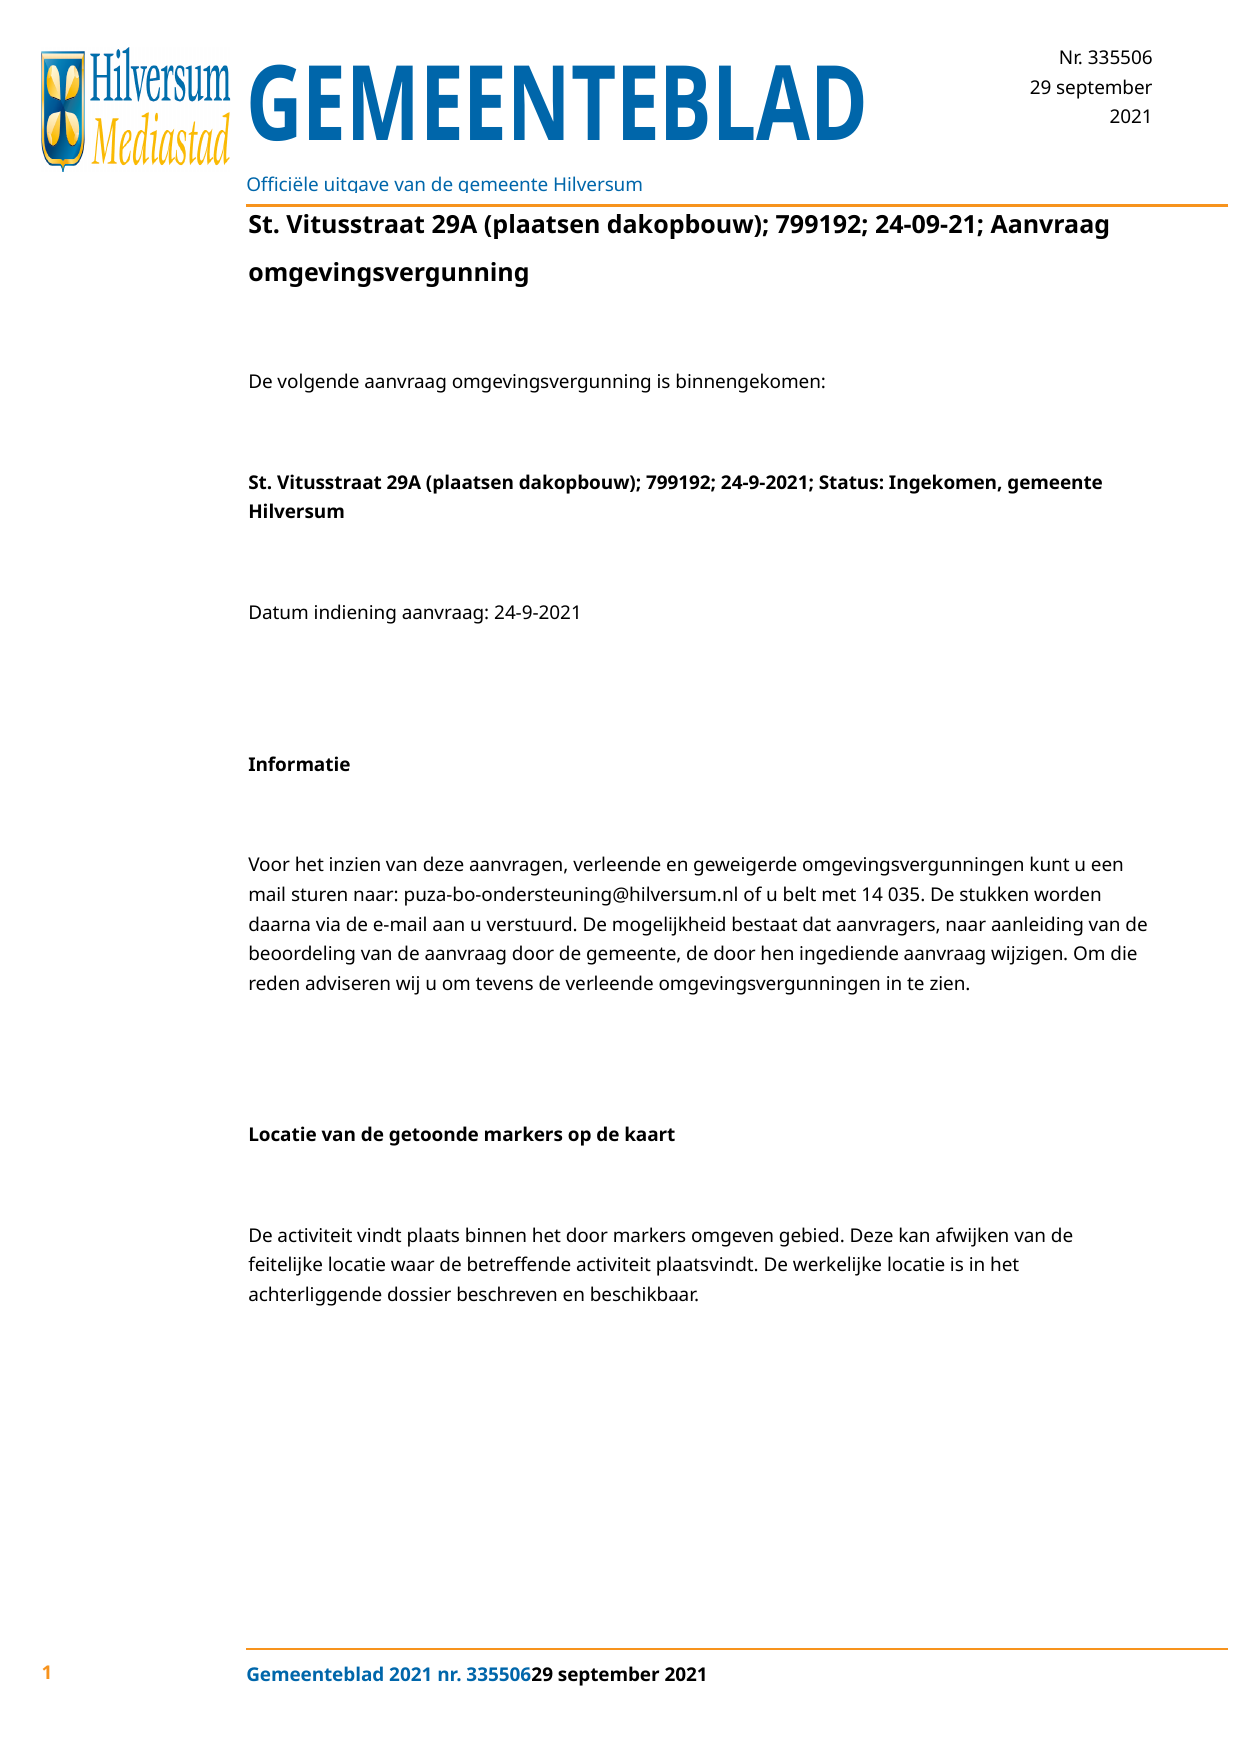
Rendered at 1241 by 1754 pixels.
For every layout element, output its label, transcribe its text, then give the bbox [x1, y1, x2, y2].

text Informatie [248, 751, 1152, 777]
text De volgende aanvraag omgevingsvergunning is binnengekomen: [248, 368, 1152, 394]
picture [41, 47, 231, 172]
text Locatie van de getoonde markers op de kaart [248, 1121, 1152, 1147]
text Datum indiening aanvraag: 24-9-2021 [248, 599, 1152, 625]
text Voor het inzien van deze aanvragen, verleende en geweigerde omgevingsvergunningen kunt u een mail sturen naar: puza-bo-ondersteuning@hilversum.nl of u belt met 14 035. De stukken worden daarna via de e-mail aan u verstuurd. De mogelijkheid bestaat dat aanvragers, naar aanleiding van de beoordeling van de aanvraag door de gemeente, de door hen ingediende aanvraag wijzigen. Om die reden adviseren wij u om tevens de verleende omgevingsvergunningen in te zien. [248, 852, 1152, 996]
text St. Vitusstraat 29A (plaatsen dakopbouw); 799192; 24-09-21; Aanvraag omgevingsvergunning [248, 207, 1152, 288]
text St. Vitusstraat 29A (plaatsen dakopbouw); 799192; 24-9-2021; Status: Ingekomen, gemeente Hilversum [248, 469, 1152, 524]
text De activiteit vindt plaats binnen het door markers omgeven gebied. Deze kan afwijken van de feitelijke locatie waar de betreffende activiteit plaatsvindt. De werkelijke locatie is in het achterliggende dossier beschreven en beschikbaar. [248, 1222, 1152, 1307]
